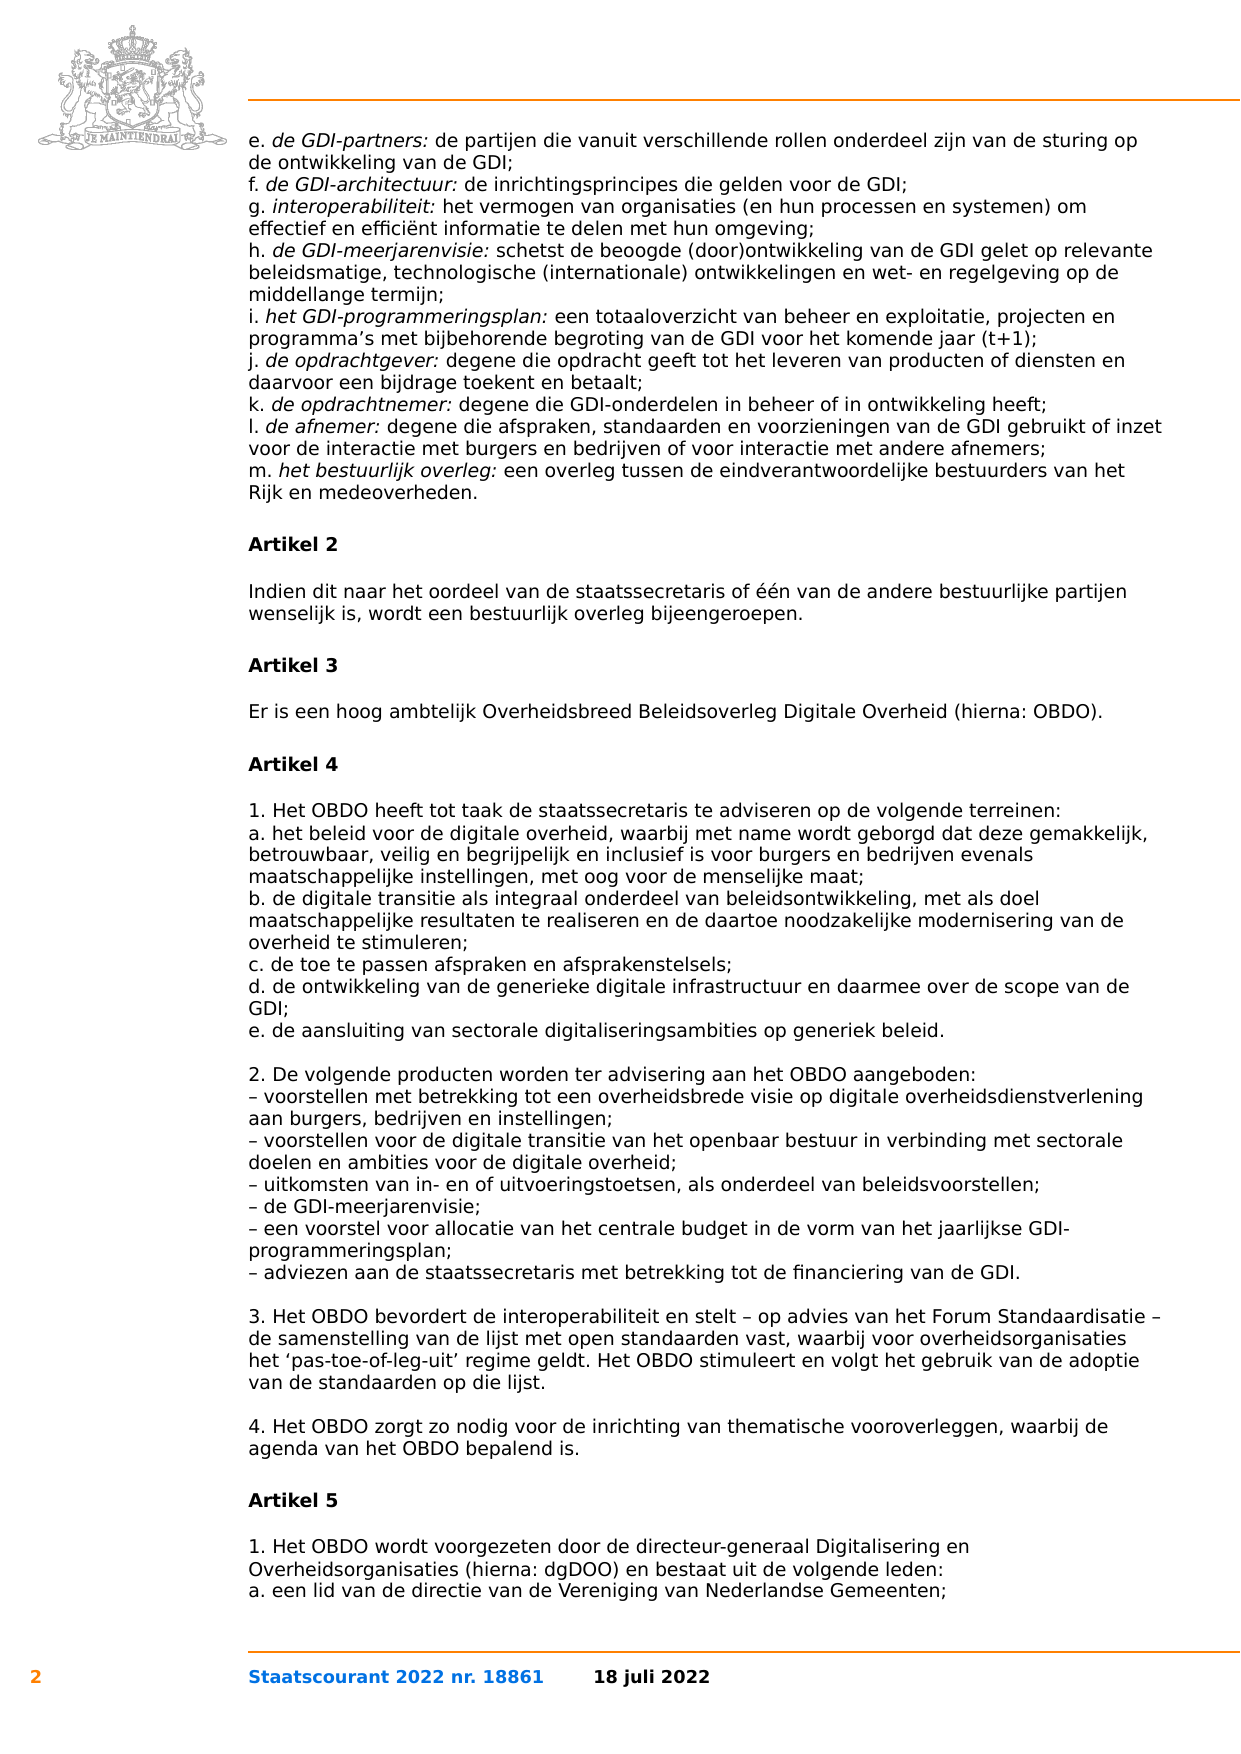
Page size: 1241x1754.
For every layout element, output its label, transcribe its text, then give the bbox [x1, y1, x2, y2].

text 1. Het OBDO wordt voorgezeten door de directeur-generaal Digitalisering en Overheidsorganisaties (hierna: dgDOO) en bestaat uit de volgende leden: [248, 1536, 1163, 1580]
subtitle Artikel 2 [248, 533, 1163, 556]
text – uitkomsten van in- en of uitvoeringstoetsen, als onderdeel van beleidsvoorstellen; [248, 1174, 1163, 1196]
text c. de toe te passen afspraken en afsprakenstelsels; [248, 954, 1163, 976]
text 2. De volgende producten worden ter advisering aan het OBDO aangeboden: [248, 1064, 1163, 1086]
subtitle Artikel 4 [248, 753, 1163, 775]
text h. de GDI-meerjarenvisie: schetst de beoogde (door)ontwikkeling van de GDI gelet op relevante beleidsmatige, technologische (internationale) ontwikkelingen en wet- en regelgeving op de middellange termijn; [248, 240, 1163, 306]
text Indien dit naar het oordeel van de staatssecretaris of één van de andere bestuurlijke partijen wenselijk is, wordt een bestuurlijk overleg bijeengeroepen. [248, 581, 1163, 624]
text e. de GDI-partners: de partijen die vanuit verschillende rollen onderdeel zijn van de sturing op de ontwikkeling van de GDI; [248, 130, 1163, 174]
text – adviezen aan de staatssecretaris met betrekking tot de financiering van de GDI. [248, 1262, 1163, 1284]
text – voorstellen voor de digitale transitie van het openbaar bestuur in verbinding met sectorale doelen en ambities voor de digitale overheid; [248, 1130, 1163, 1174]
text d. de ontwikkeling van de generieke digitale infrastructuur en daarmee over de scope van de GDI; [248, 976, 1163, 1020]
picture [38, 25, 227, 150]
text Er is een hoog ambtelijk Overheidsbreed Beleidsoverleg Digitale Overheid (hierna: OBDO). [248, 701, 1163, 723]
text 1. Het OBDO heeft tot taak de staatssecretaris te adviseren op de volgende terreinen: [248, 800, 1163, 822]
text e. de aansluiting van sectorale digitaliseringsambities op generiek beleid. [248, 1020, 1163, 1042]
subtitle Artikel 3 [248, 654, 1163, 676]
text 3. Het OBDO bevordert de interoperabiliteit en stelt – op advies van het Forum Standaardisatie – de samenstelling van de lijst met open standaarden vast, waarbij voor overheidsorganisaties het ‘pas-toe-of-leg-uit’ regime geldt. Het OBDO stimuleert en volgt het gebruik van de adoptie van de standaarden op die lijst. [248, 1306, 1163, 1394]
text – een voorstel voor allocatie van het centrale budget in de vorm van het jaarlijkse GDI-programmeringsplan; [248, 1218, 1163, 1262]
subtitle Artikel 5 [248, 1489, 1163, 1511]
text – de GDI-meerjarenvisie; [248, 1196, 1163, 1218]
text j. de opdrachtgever: degene die opdracht geeft tot het leveren van producten of diensten en daarvoor een bijdrage toekent en betaalt; [248, 350, 1163, 394]
text – voorstellen met betrekking tot een overheidsbrede visie op digitale overheidsdienstverlening aan burgers, bedrijven en instellingen; [248, 1086, 1163, 1130]
text 4. Het OBDO zorgt zo nodig voor de inrichting van thematische vooroverleggen, waarbij de agenda van het OBDO bepalend is. [248, 1416, 1163, 1459]
text a. een lid van de directie van de Vereniging van Nederlandse Gemeenten; [248, 1580, 1163, 1602]
text g. interoperabiliteit: het vermogen van organisaties (en hun processen en systemen) om effectief en efficiënt informatie te delen met hun omgeving; [248, 196, 1163, 240]
text m. het bestuurlijk overleg: een overleg tussen de eindverantwoordelijke bestuurders van het Rijk en medeoverheden. [248, 459, 1163, 503]
text l. de afnemer: degene die afspraken, standaarden en voorzieningen van de GDI gebruikt of inzet voor de interactie met burgers en bedrijven of voor interactie met andere afnemers; [248, 416, 1163, 459]
text f. de GDI-architectuur: de inrichtingsprincipes die gelden voor de GDI; [248, 174, 1163, 196]
text i. het GDI-programmeringsplan: een totaaloverzicht van beheer en exploitatie, projecten en programma’s met bijbehorende begroting van de GDI voor het komende jaar (t+1); [248, 306, 1163, 350]
text a. het beleid voor de digitale overheid, waarbij met name wordt geborgd dat deze gemakkelijk, betrouwbaar, veilig en begrijpelijk en inclusief is voor burgers en bedrijven evenals maatschappelijke instellingen, met oog voor de menselijke maat; [248, 822, 1163, 888]
text b. de digitale transitie als integraal onderdeel van beleidsontwikkeling, met als doel maatschappelijke resultaten te realiseren en de daartoe noodzakelijke modernisering van de overheid te stimuleren; [248, 888, 1163, 954]
text k. de opdrachtnemer: degene die GDI-onderdelen in beheer of in ontwikkeling heeft; [248, 394, 1163, 416]
